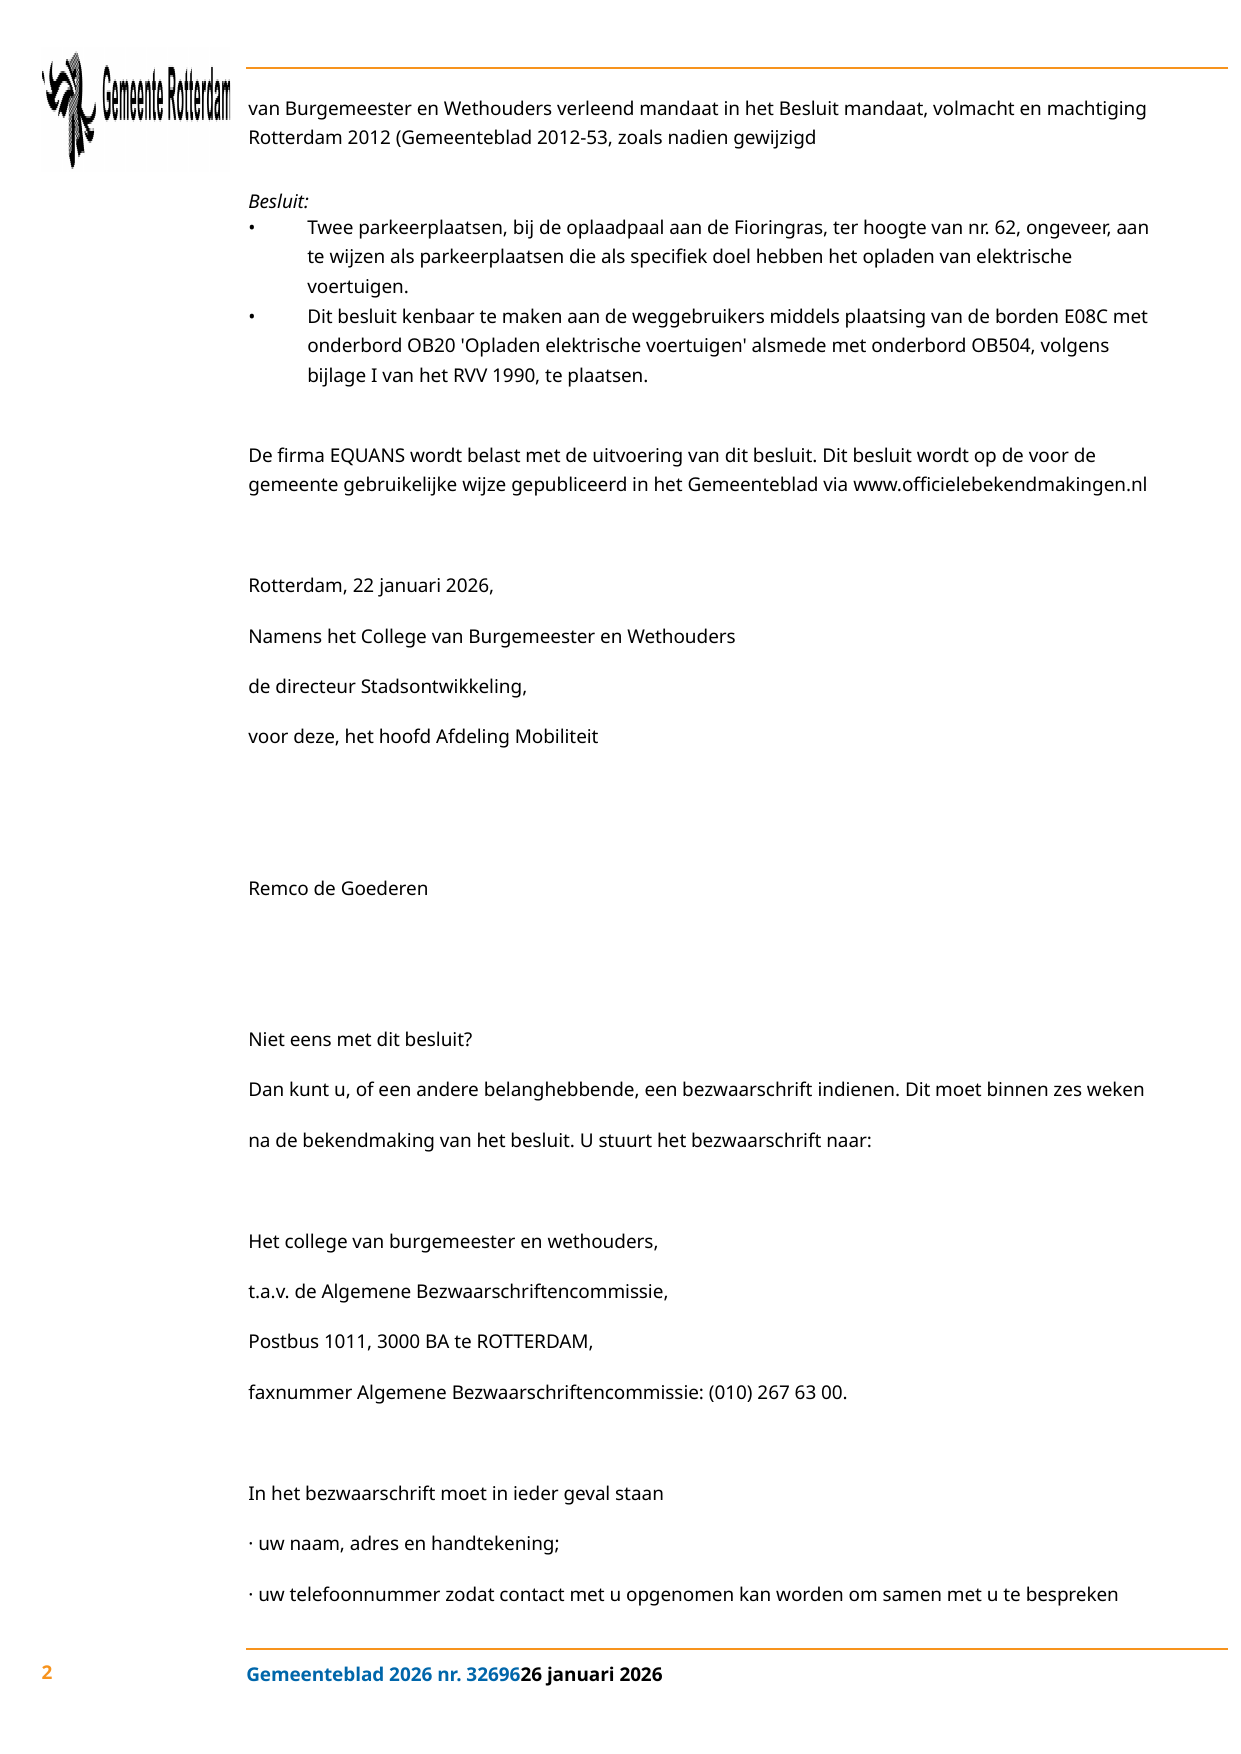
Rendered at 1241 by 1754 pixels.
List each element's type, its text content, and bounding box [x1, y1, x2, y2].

text de directeur Stadsontwikkeling, [248, 673, 1152, 699]
text De firma EQUANS wordt belast met de uitvoering van dit besluit. Dit besluit wordt op de voor de gemeente gebruikelijke wijze gepubliceerd in het Gemeenteblad via www.officielebekendmakingen.nl [248, 442, 1152, 497]
picture [41, 47, 231, 172]
text na de bekendmaking van het besluit. U stuurt het bezwaarschrift naar: [248, 1127, 1152, 1153]
text Namens het College van Burgemeester en Wethouders [248, 623, 1152, 648]
text Het college van burgemeester en wethouders, [248, 1228, 1152, 1253]
text · uw telefoonnummer zodat contact met u opgenomen kan worden om samen met u te bespreken [248, 1581, 1152, 1606]
text Besluit: [248, 188, 1152, 214]
text Niet eens met dit besluit? [248, 1026, 1152, 1052]
list Dit besluit kenbaar te maken aan de weggebruikers middels plaatsing van de borden E08C met onderbord OB20 'Opladen elektrische voertuigen' alsmede met onderbord OB504, volgens bijlage I van het RVV 1990, te plaatsen. [248, 303, 1152, 388]
text voor deze, het hoofd Afdeling Mobiliteit [248, 724, 1152, 749]
text faxnummer Algemene Bezwaarschriftencommissie: (010) 267 63 00. [248, 1379, 1152, 1405]
text t.a.v. de Algemene Bezwaarschriftencommissie, [248, 1278, 1152, 1304]
text · uw naam, adres en handtekening; [248, 1530, 1152, 1556]
text van Burgemeester en Wethouders verleend mandaat in het Besluit mandaat, volmacht en machtiging Rotterdam 2012 (Gemeenteblad 2012-53, zoals nadien gewijzigd [248, 95, 1152, 150]
text Dan kunt u, of een andere belanghebbende, een bezwaarschrift indienen. Dit moet binnen zes weken [248, 1077, 1152, 1102]
text In het bezwaarschrift moet in ieder geval staan [248, 1480, 1152, 1506]
list Twee parkeerplaatsen, bij de oplaadpaal aan de Fioringras, ter hoogte van nr. 62, ongeveer, aan te wijzen als parkeerplaatsen die als specifiek doel hebben het opladen van elektrische voertuigen. [248, 214, 1152, 299]
text Rotterdam, 22 januari 2026, [248, 572, 1152, 598]
text Postbus 1011, 3000 BA te ROTTERDAM, [248, 1329, 1152, 1354]
text Remco de Goederen [248, 875, 1152, 901]
